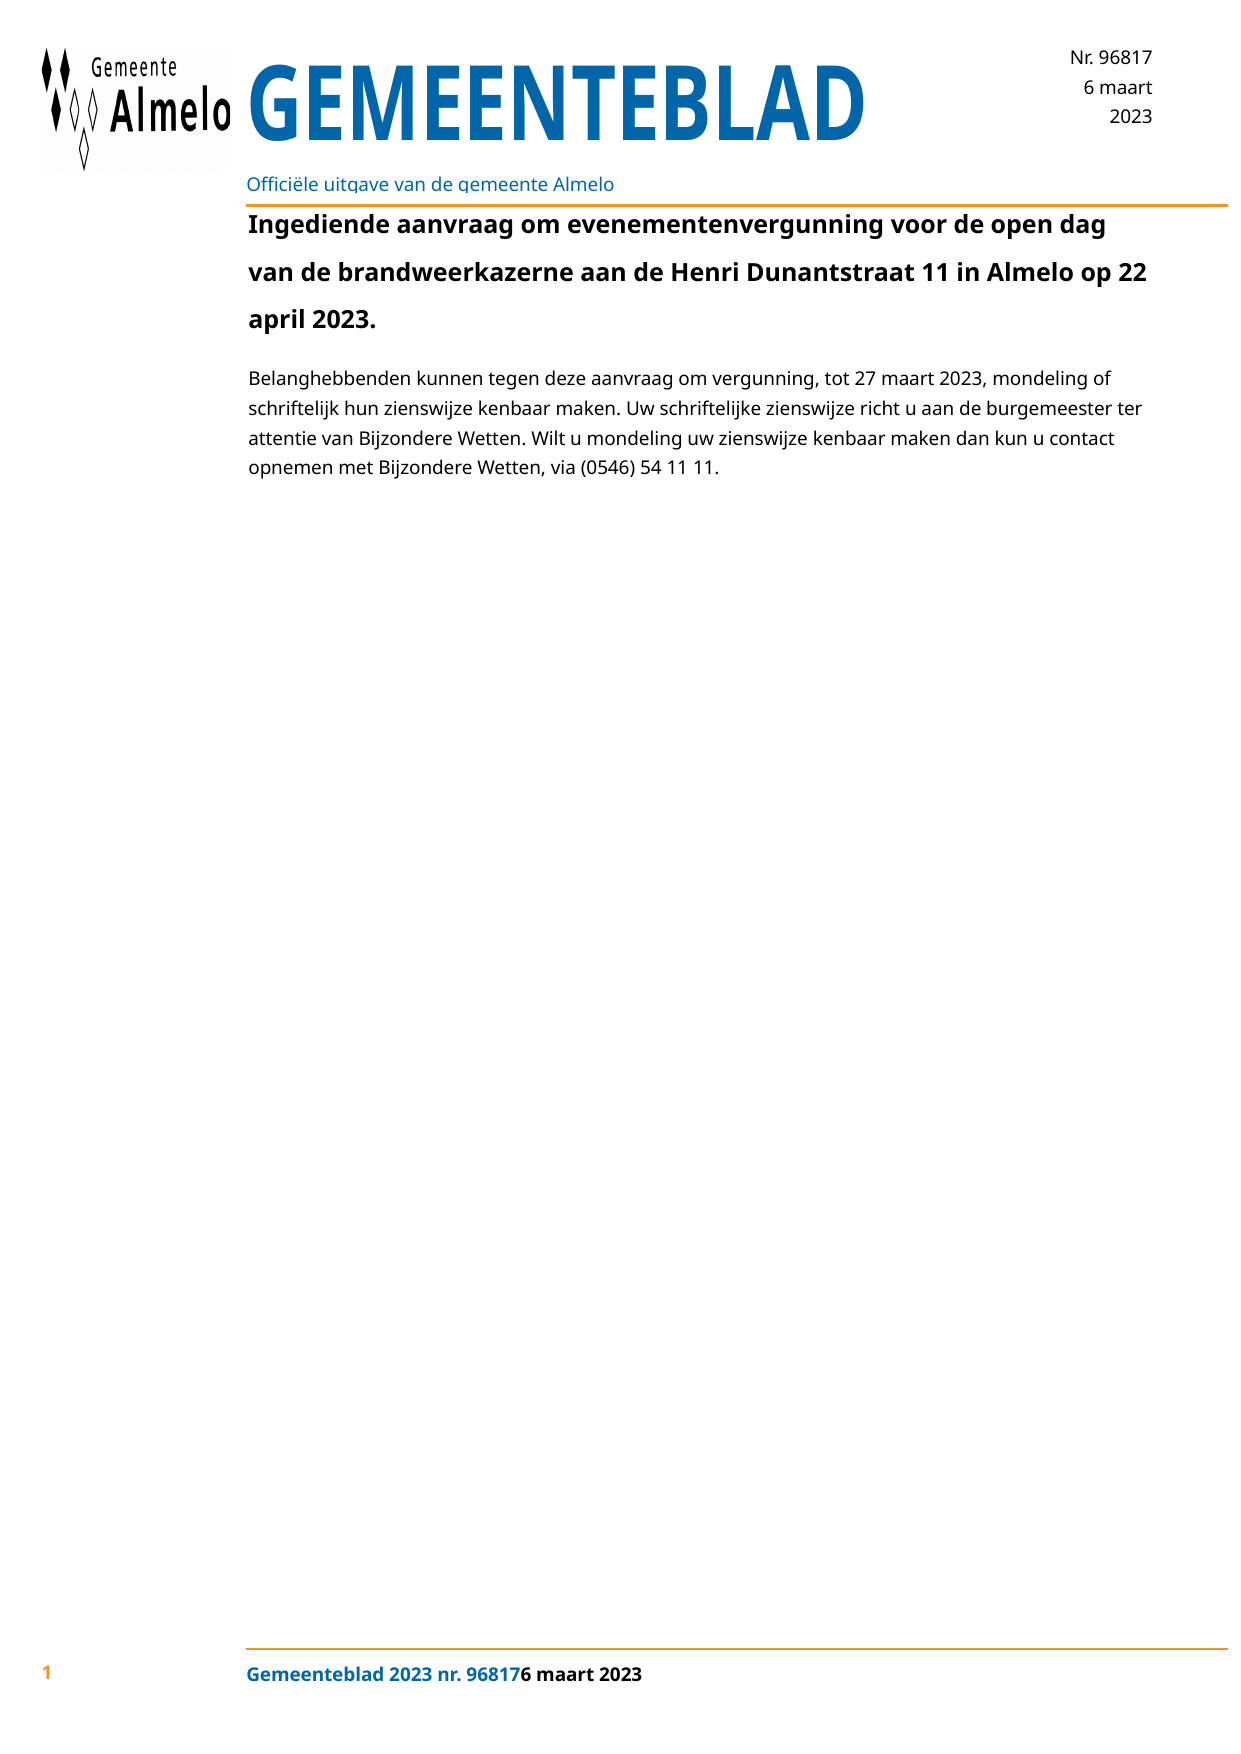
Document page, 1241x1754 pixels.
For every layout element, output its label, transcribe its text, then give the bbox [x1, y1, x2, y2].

text Belanghebbenden kunnen tegen deze aanvraag om vergunning, tot 27 maart 2023, mondeling of schriftelijk hun zienswijze kenbaar maken. Uw schriftelijke zienswijze richt u aan de burgemeester ter attentie van Bijzondere Wetten. Wilt u mondeling uw zienswijze kenbaar maken dan kun u contact opnemen met Bijzondere Wetten, via (0546) 54 11 11. [248, 366, 1152, 480]
text Ingediende aanvraag om evenementenvergunning voor de open dag van de brandweerkazerne aan de Henri Dunantstraat 11 in Almelo op 22 april 2023. [248, 207, 1152, 336]
picture [41, 47, 231, 172]
